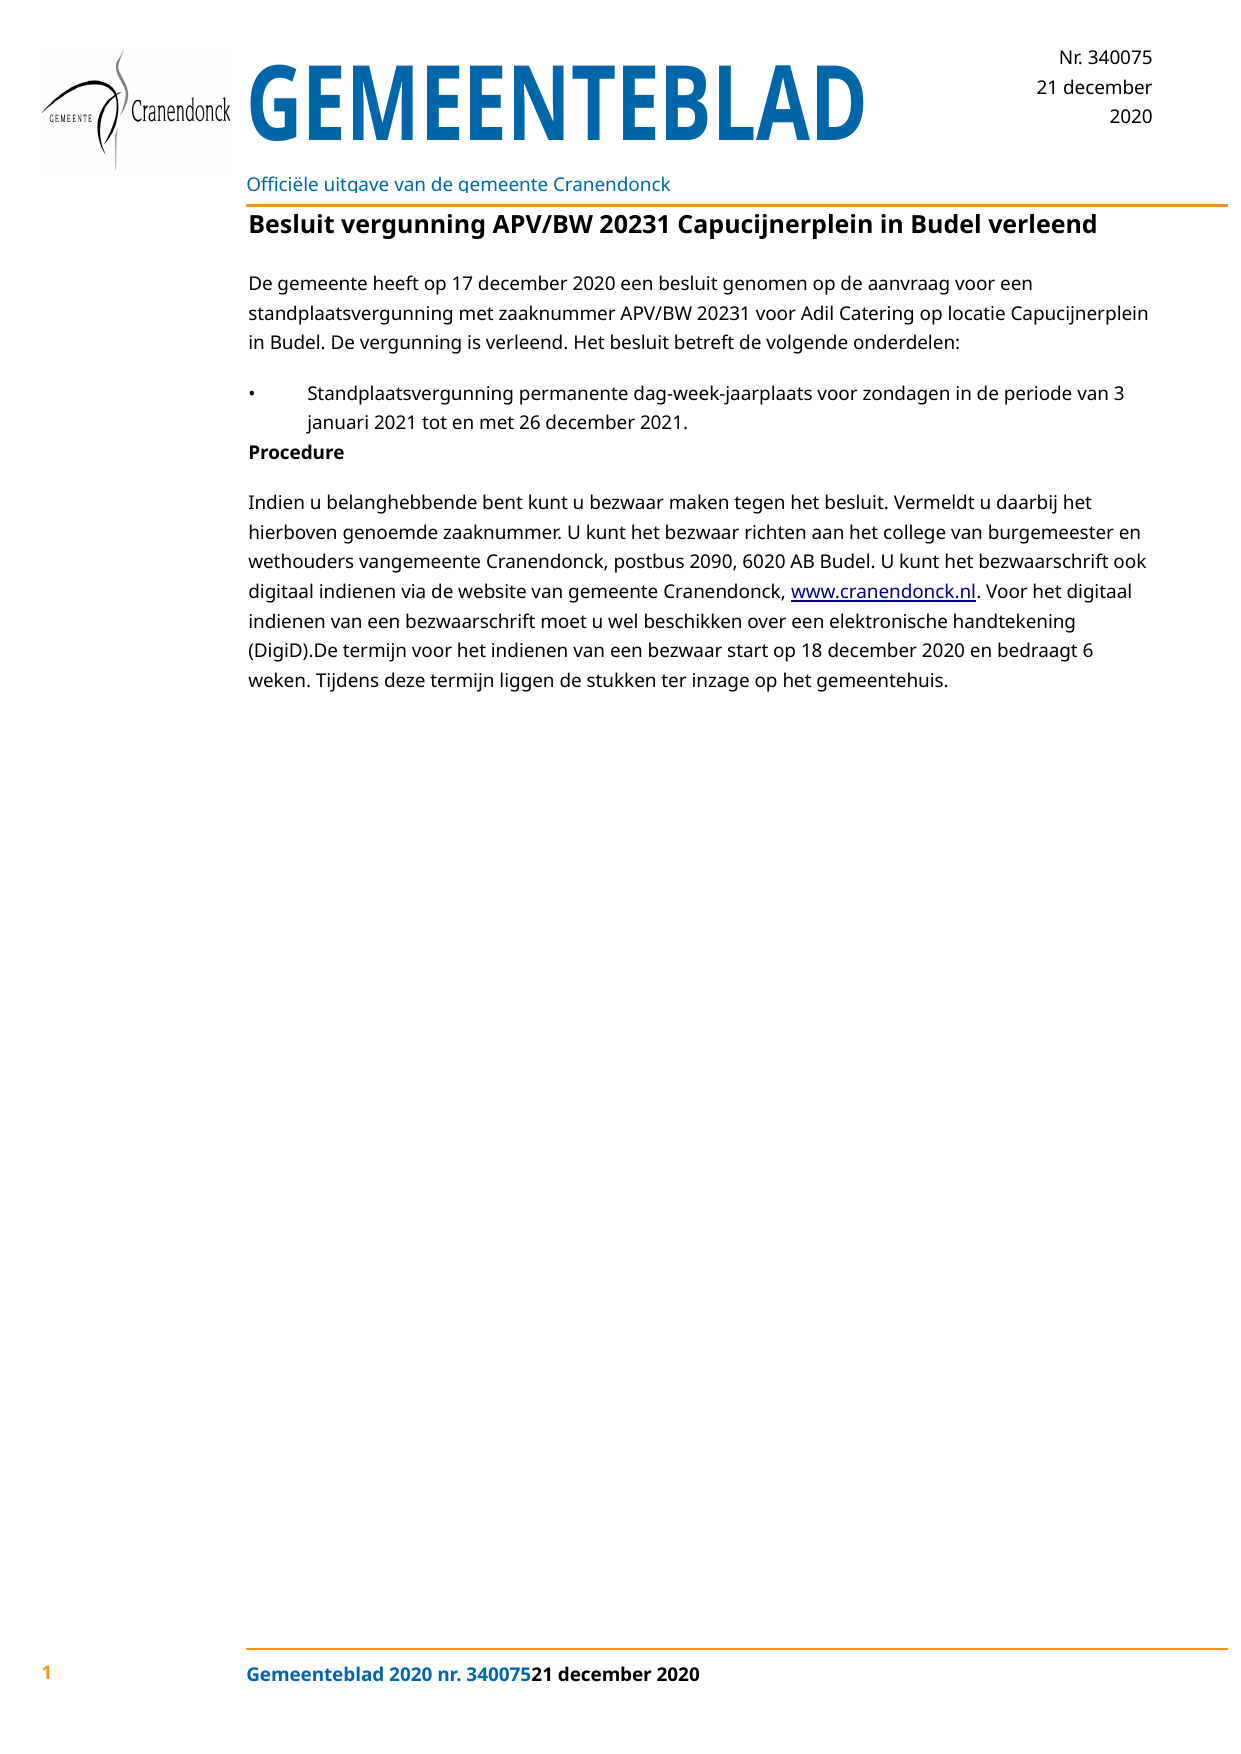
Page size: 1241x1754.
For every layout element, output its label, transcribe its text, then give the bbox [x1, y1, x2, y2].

text Procedure [248, 439, 1152, 465]
list Standplaatsvergunning permanente dag-week-jaarplaats voor zondagen in de periode van 3 januari 2021 tot en met 26 december 2021. [248, 380, 1152, 435]
text De gemeente heeft op 17 december 2020 een besluit genomen op de aanvraag voor een standplaatsvergunning met zaaknummer APV/BW 20231 voor Adil Catering op locatie Capucijnerplein in Budel. De vergunning is verleend. Het besluit betreft de volgende onderdelen: [248, 270, 1152, 355]
picture [41, 47, 231, 172]
text Besluit vergunning APV/BW 20231 Capucijnerplein in Budel verleend [248, 207, 1152, 241]
text Indien u belanghebbende bent kunt u bezwaar maken tegen het besluit. Vermeldt u daarbij het hierboven genoemde zaaknummer. U kunt het bezwaar richten aan het college van burgemeester en wethouders vangemeente Cranendonck, postbus 2090, 6020 AB Budel. U kunt het bezwaarschrift ook digitaal indienen via de website van gemeente Cranendonck, www.cranendonck.nl. Voor het digitaal indienen van een bezwaarschrift moet u wel beschikken over een elektronische handtekening (DigiD).De termijn voor het indienen van een bezwaar start op 18 december 2020 en bedraagt 6 weken. Tijdens deze termijn liggen de stukken ter inzage op het gemeentehuis. [248, 489, 1152, 693]
